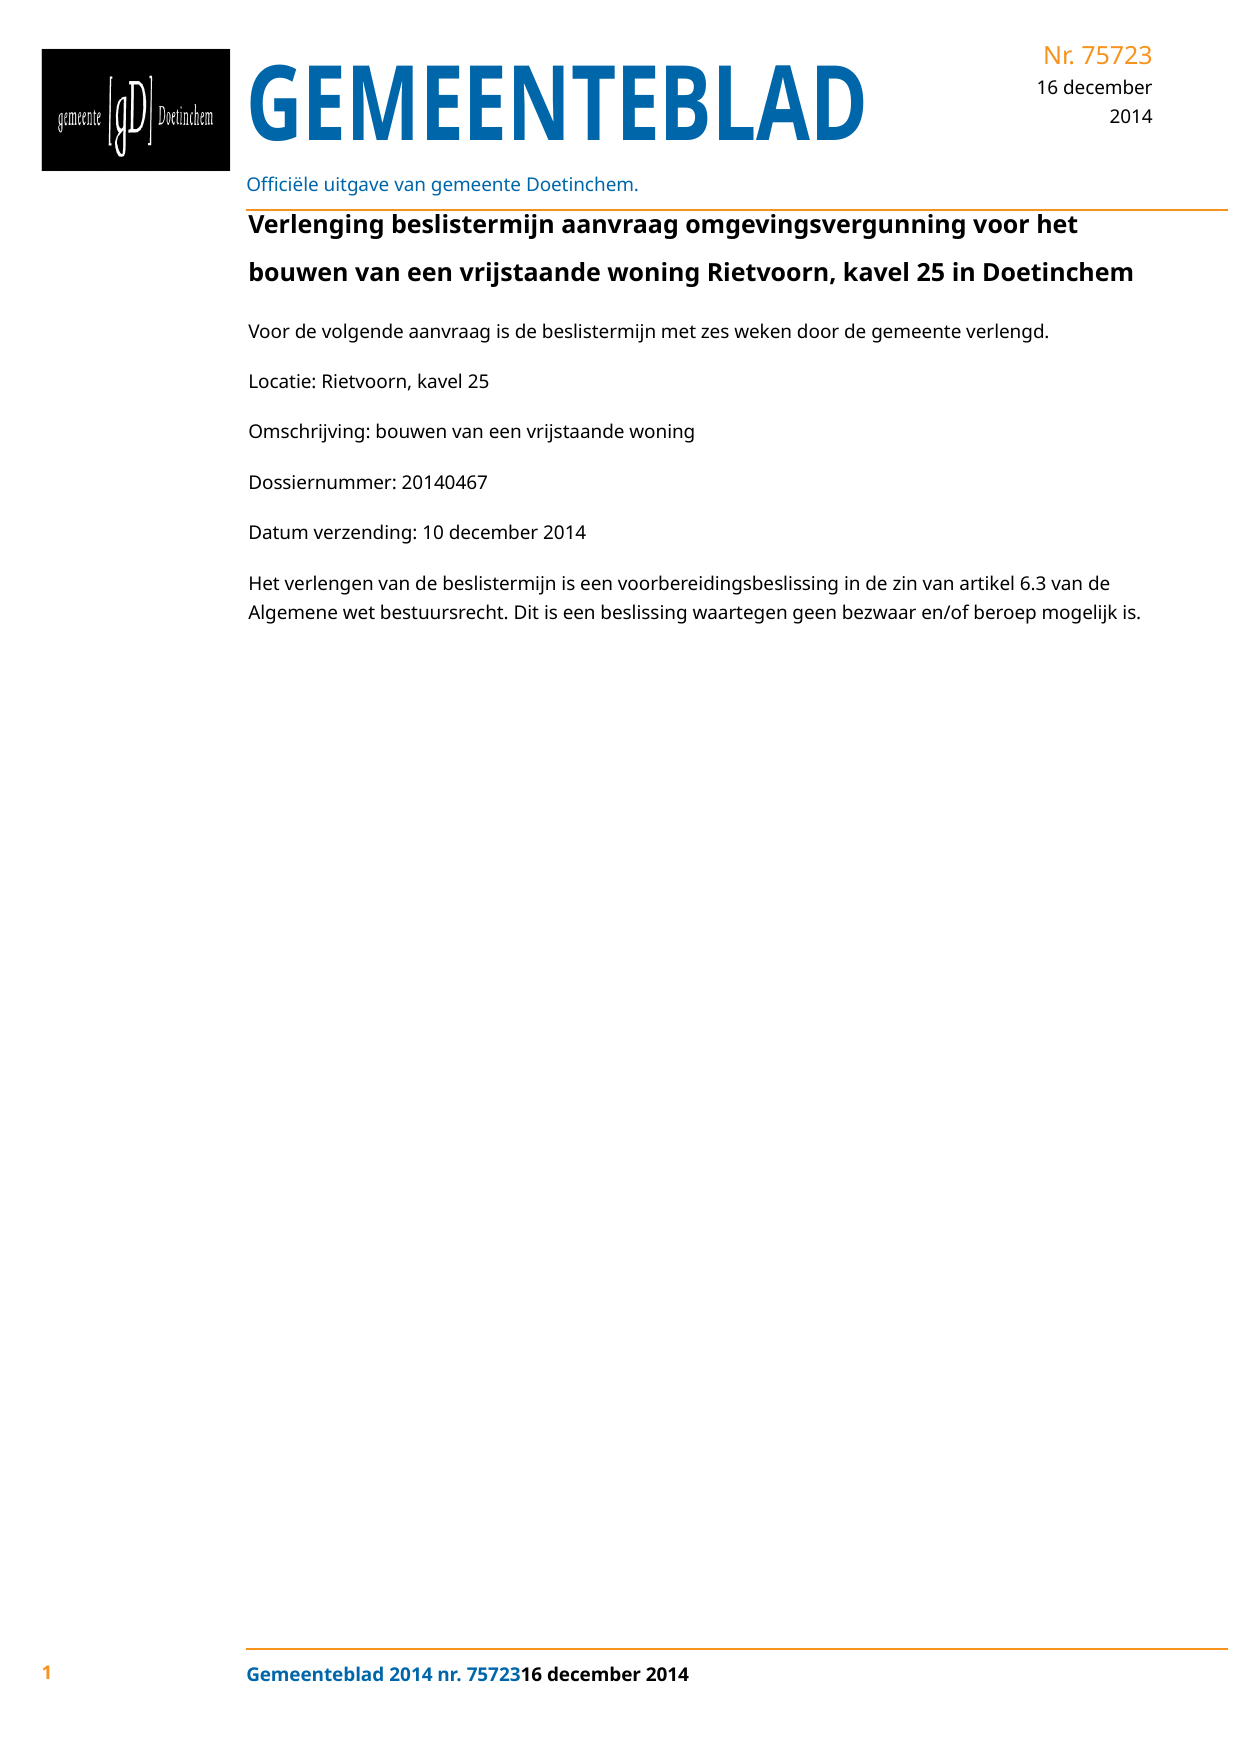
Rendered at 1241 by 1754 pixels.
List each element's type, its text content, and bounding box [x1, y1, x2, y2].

picture [41, 47, 231, 172]
text Dossiernummer: 20140467 [248, 469, 1152, 495]
text Locatie: Rietvoorn, kavel 25 [248, 368, 1152, 394]
text Datum verzending: 10 december 2014 [248, 519, 1152, 545]
text Verlenging beslistermijn aanvraag omgevingsvergunning voor het bouwen van een vrijstaande woning Rietvoorn, kavel 25 in Doetinchem [248, 211, 1152, 288]
text Omschrijving: bouwen van een vrijstaande woning [248, 419, 1152, 444]
text Het verlengen van de beslistermijn is een voorbereidingsbeslissing in de zin van artikel 6.3 van de Algemene wet bestuursrecht. Dit is een beslissing waartegen geen bezwaar en/of beroep mogelijk is. [248, 570, 1152, 625]
text Voor de volgende aanvraag is de beslistermijn met zes weken door de gemeente verlengd. [248, 318, 1152, 344]
